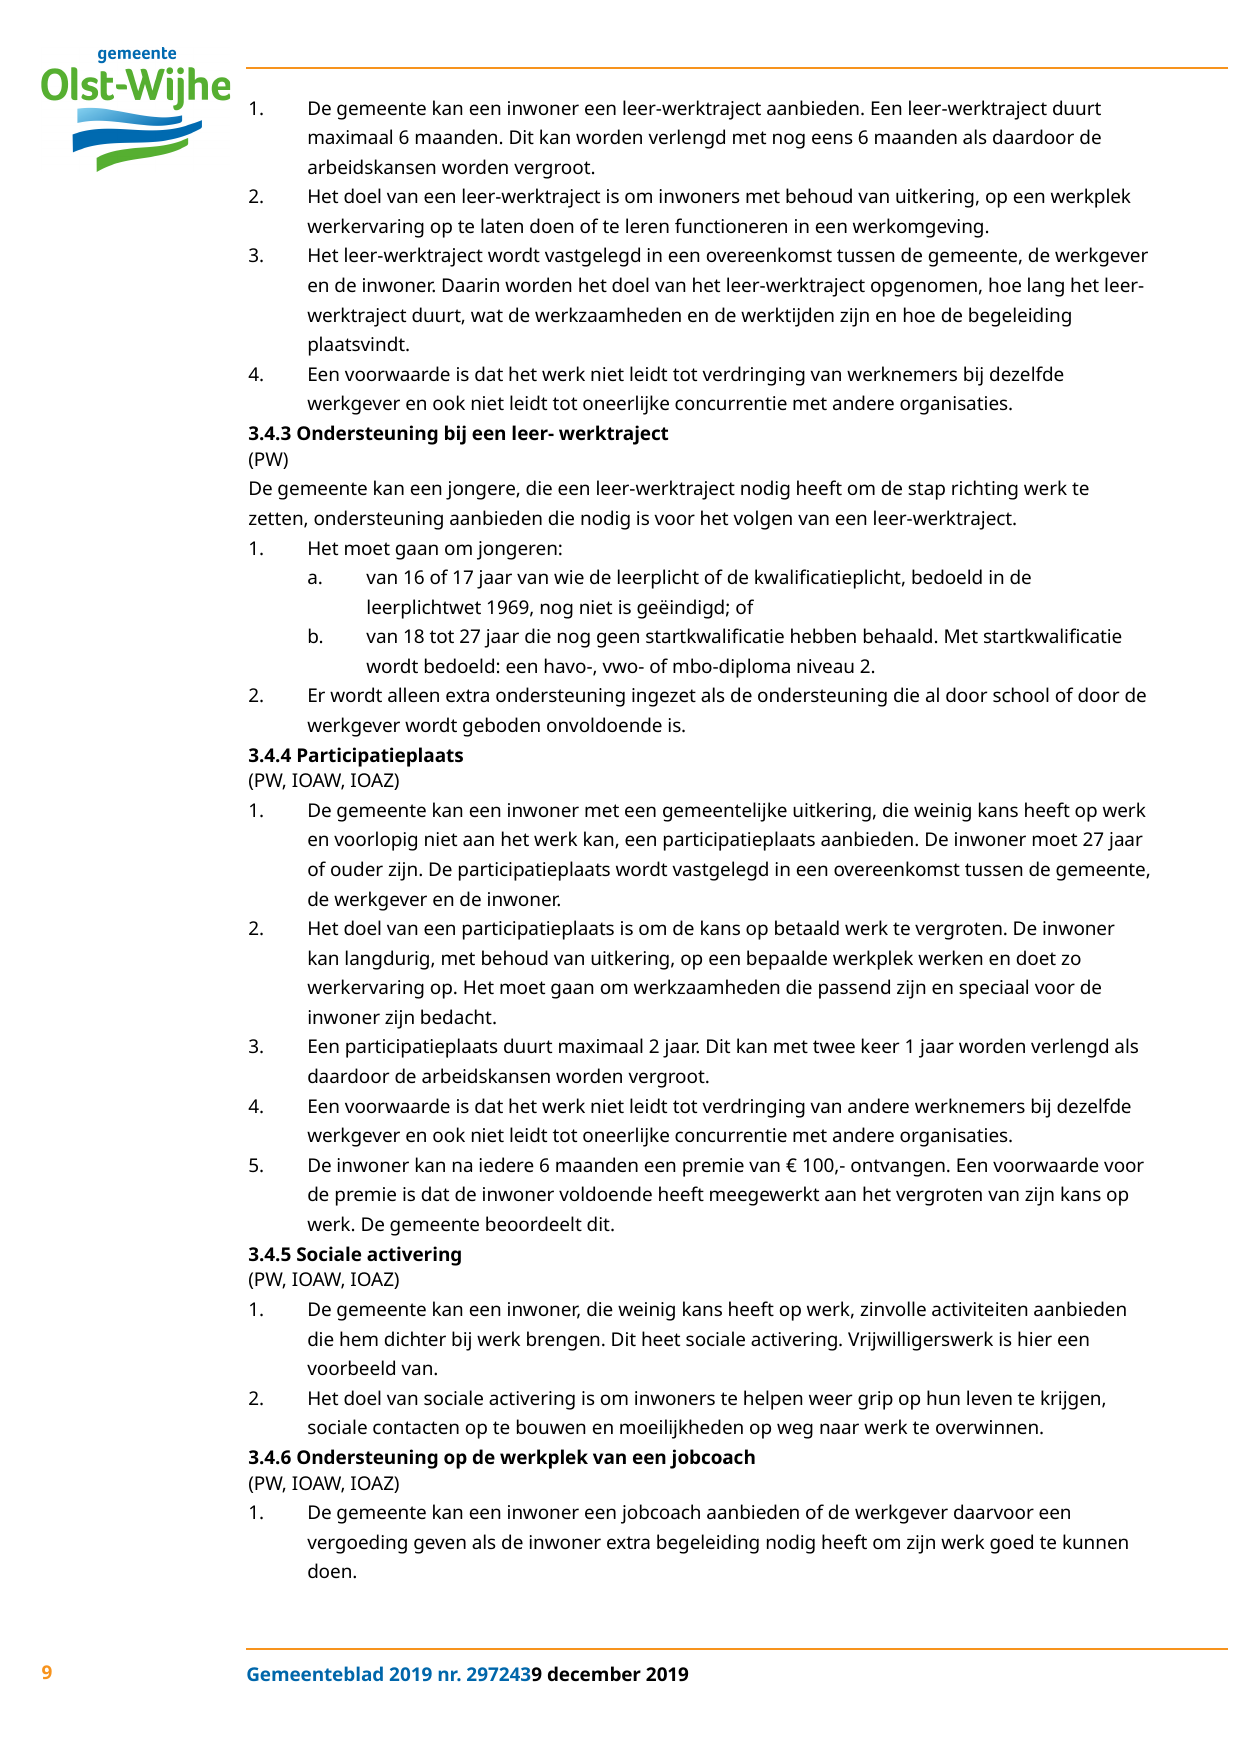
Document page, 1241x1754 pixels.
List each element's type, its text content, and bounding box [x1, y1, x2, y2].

list Het doel van een leer-werktraject is om inwoners met behoud van uitkering, op een werkplek werkervaring op te laten doen of te leren functioneren in een werkomgeving. [248, 183, 1152, 239]
list Een voorwaarde is dat het werk niet leidt tot verdringing van andere werknemers bij dezelfde werkgever en ook niet leidt tot oneerlijke concurrentie met andere organisaties. [248, 1093, 1152, 1148]
list De gemeente kan een inwoner een jobcoach aanbieden of de werkgever daarvoor een vergoeding geven als de inwoner extra begeleiding nodig heeft om zijn werk goed te kunnen doen. [248, 1499, 1152, 1584]
list Het doel van sociale activering is om inwoners te helpen weer grip op hun leven te krijgen, sociale contacten op te bouwen en moeilijkheden op weg naar werk te overwinnen. [248, 1385, 1152, 1440]
list van 16 of 17 jaar van wie de leerplicht of de kwalificatieplicht, bedoeld in de leerplichtwet 1969, nog niet is geëindigd; of [307, 564, 1152, 619]
list van 18 tot 27 jaar die nog geen startkwalificatie hebben behaald. Met startkwalificatie wordt bedoeld: een havo-, vwo- of mbo-diploma niveau 2. [307, 623, 1152, 679]
list De inwoner kan na iedere 6 maanden een premie van € 100,- ontvangen. Een voorwaarde voor de premie is dat de inwoner voldoende heeft meegewerkt aan het vergroten van zijn kans op werk. De gemeente beoordeelt dit. [248, 1152, 1152, 1237]
list De gemeente kan een inwoner met een gemeentelijke uitkering, die weinig kans heeft op werk en voorlopig niet aan het werk kan, een participatieplaats aanbieden. De inwoner moet 27 jaar of ouder zijn. De participatieplaats wordt vastgelegd in een overeenkomst tussen de gemeente, de werkgever en de inwoner. [248, 797, 1152, 912]
text 3.4.5 Sociale activering [248, 1241, 1152, 1267]
text (PW, IOAW, IOAZ) [248, 1267, 1152, 1292]
text De gemeente kan een jongere, die een leer-werktraject nodig heeft om de stap richting werk te zetten, ondersteuning aanbieden die nodig is voor het volgen van een leer-werktraject. [248, 476, 1152, 531]
text (PW) [248, 446, 1152, 472]
text 3.4.3 Ondersteuning bij een leer- werktraject [248, 420, 1152, 446]
list Het moet gaan om jongeren: [248, 535, 1152, 560]
text 3.4.6 Ondersteuning op de werkplek van een jobcoach [248, 1444, 1152, 1470]
list De gemeente kan een inwoner, die weinig kans heeft op werk, zinvolle activiteiten aanbieden die hem dichter bij werk brengen. Dit heet sociale activering. Vrijwilligerswerk is hier een voorbeeld van. [248, 1296, 1152, 1381]
list Er wordt alleen extra ondersteuning ingezet als de ondersteuning die al door school of door de werkgever wordt geboden onvoldoende is. [248, 683, 1152, 738]
list Een participatieplaats duurt maximaal 2 jaar. Dit kan met twee keer 1 jaar worden verlengd als daardoor de arbeidskansen worden vergroot. [248, 1034, 1152, 1089]
list Het doel van een participatieplaats is om de kans op betaald werk te vergroten. De inwoner kan langdurig, met behoud van uitkering, op een bepaalde werkplek werken en doet zo werkervaring op. Het moet gaan om werkzaamheden die passend zijn en speciaal voor de inwoner zijn bedacht. [248, 915, 1152, 1030]
list De gemeente kan een inwoner een leer-werktraject aanbieden. Een leer-werktraject duurt maximaal 6 maanden. Dit kan worden verlengd met nog eens 6 maanden als daardoor de arbeidskansen worden vergroot. [248, 95, 1152, 180]
picture [41, 47, 231, 172]
text 3.4.4 Participatieplaats [248, 742, 1152, 767]
list Een voorwaarde is dat het werk niet leidt tot verdringing van werknemers bij dezelfde werkgever en ook niet leidt tot oneerlijke concurrentie met andere organisaties. [248, 361, 1152, 416]
text (PW, IOAW, IOAZ) [248, 1470, 1152, 1496]
text (PW, IOAW, IOAZ) [248, 767, 1152, 793]
list Het leer-werktraject wordt vastgelegd in een overeenkomst tussen de gemeente, de werkgever en de inwoner. Daarin worden het doel van het leer-werktraject opgenomen, hoe lang het leer-werktraject duurt, wat de werkzaamheden en de werktijden zijn en hoe de begeleiding plaatsvindt. [248, 243, 1152, 357]
